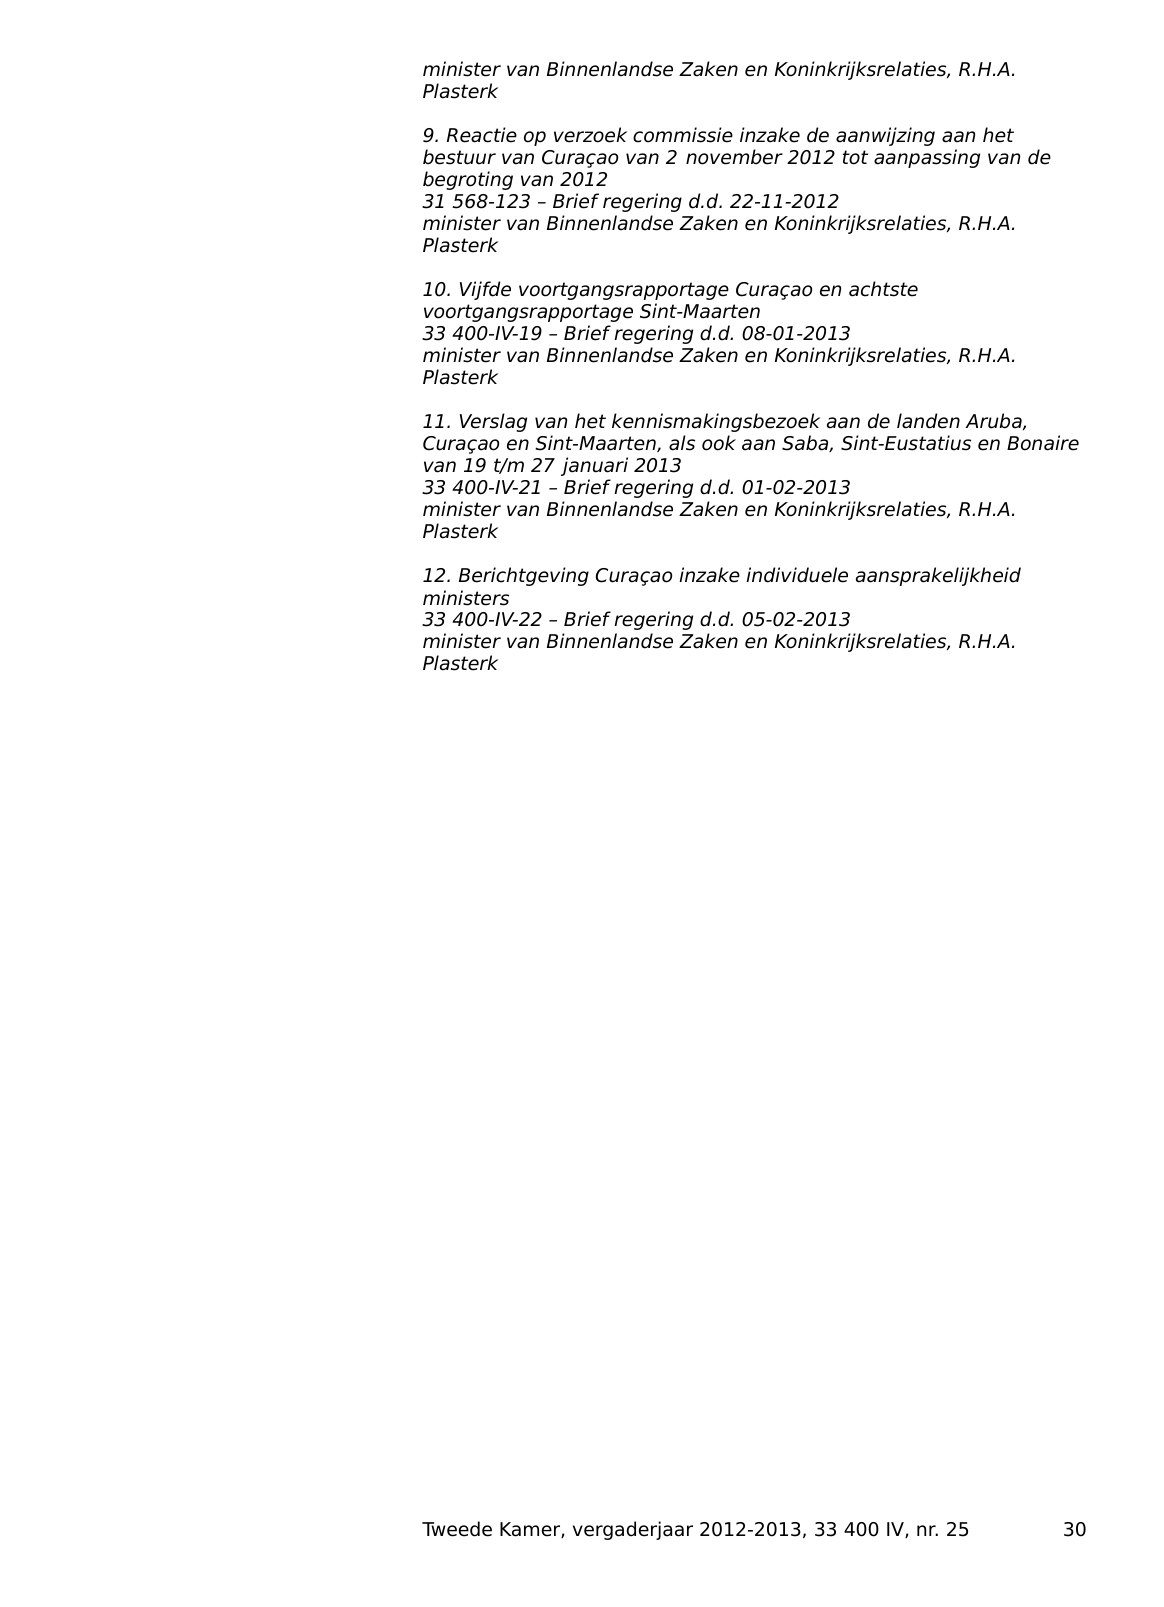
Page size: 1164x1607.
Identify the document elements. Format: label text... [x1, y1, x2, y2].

text 33 400-IV-21 – Brief regering d.d. 01-02-2013 [422, 477, 1087, 499]
text 31 568-123 – Brief regering d.d. 22-11-2012 [422, 191, 1087, 213]
text 10. Vijfde voortgangsrapportage Curaçao en achtste voortgangsrapportage Sint-Maarten [422, 279, 1087, 323]
text 11. Verslag van het kennismakingsbezoek aan de landen Aruba, Curaçao en Sint-Maarten, als ook aan Saba, Sint-Eustatius en Bonaire van 19 t/m 27 januari 2013 [422, 411, 1087, 477]
text minister van Binnenlandse Zaken en Koninkrijksrelaties, R.H.A. Plasterk [422, 213, 1087, 257]
text 9. Reactie op verzoek commissie inzake de aanwijzing aan het bestuur van Curaçao van 2 november 2012 tot aanpassing van de begroting van 2012 [422, 125, 1087, 191]
text 12. Berichtgeving Curaçao inzake individuele aansprakelijkheid ministers [422, 565, 1087, 609]
text minister van Binnenlandse Zaken en Koninkrijksrelaties, R.H.A. Plasterk [422, 499, 1087, 543]
text minister van Binnenlandse Zaken en Koninkrijksrelaties, R.H.A. Plasterk [422, 631, 1087, 675]
text minister van Binnenlandse Zaken en Koninkrijksrelaties, R.H.A. Plasterk [422, 345, 1087, 389]
text 33 400-IV-22 – Brief regering d.d. 05-02-2013 [422, 609, 1087, 631]
text minister van Binnenlandse Zaken en Koninkrijksrelaties, R.H.A. Plasterk [422, 59, 1087, 103]
text 33 400-IV-19 – Brief regering d.d. 08-01-2013 [422, 323, 1087, 345]
